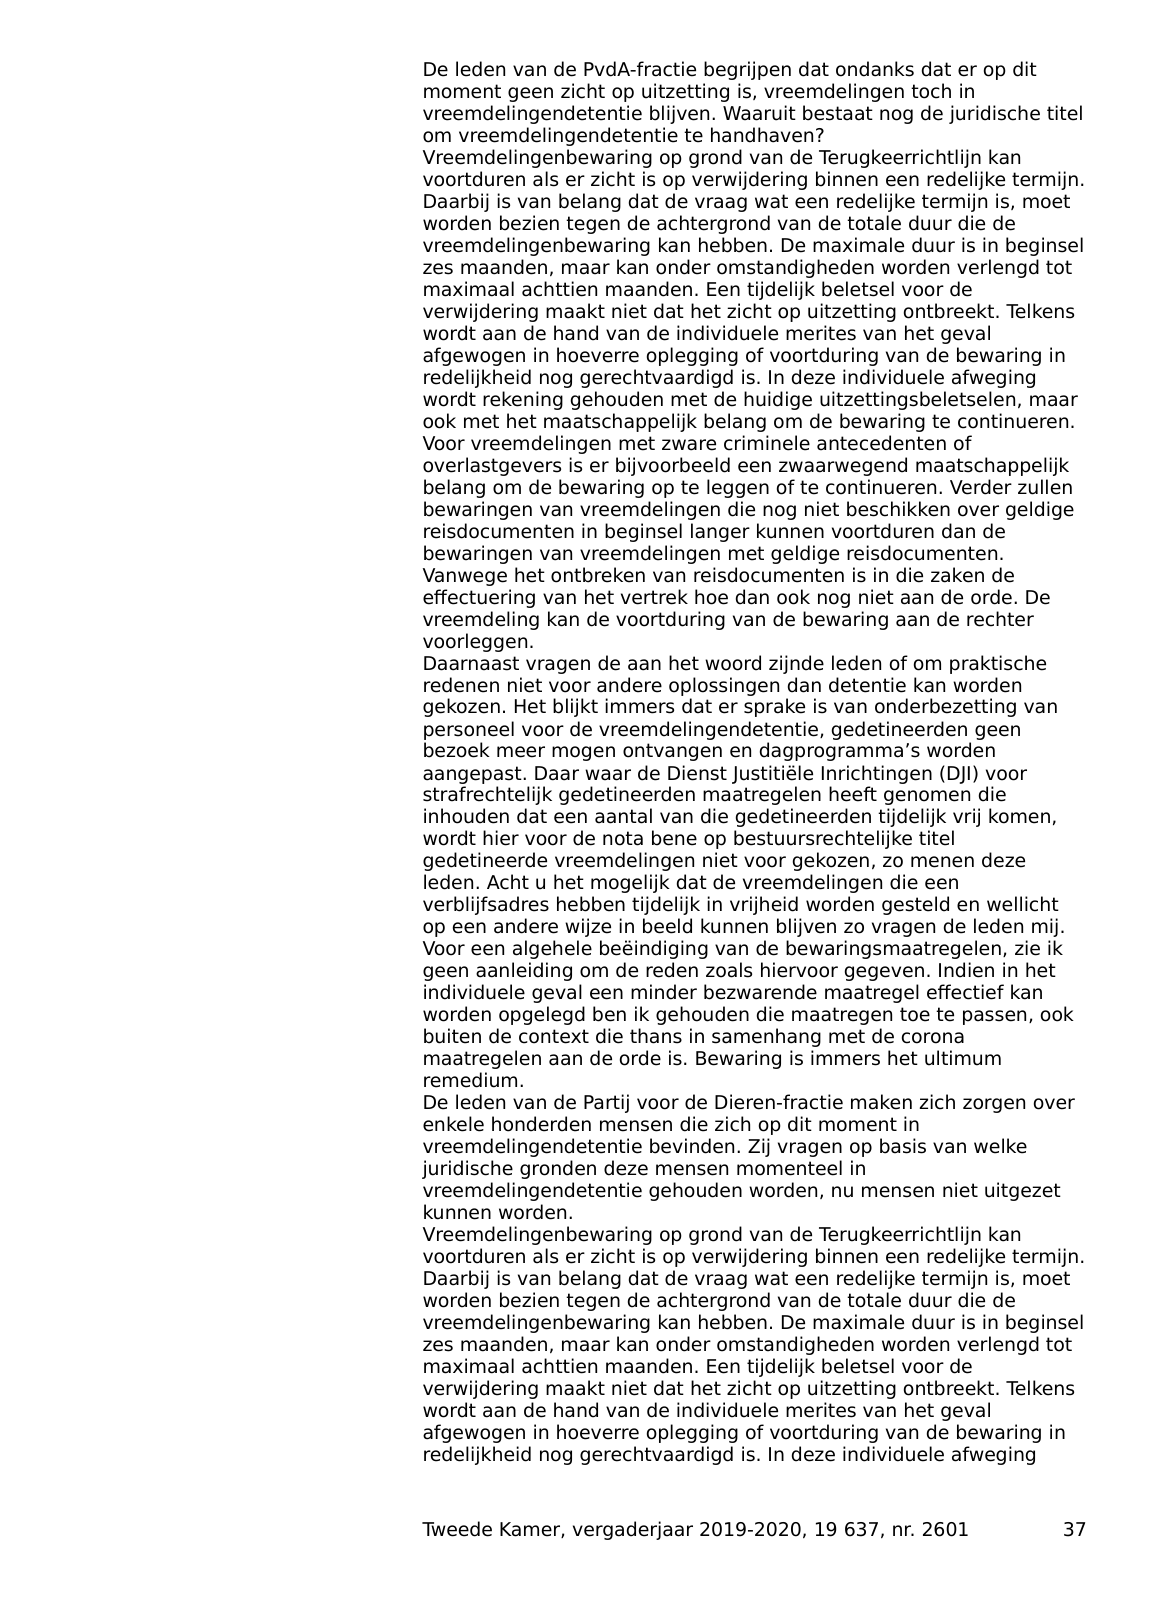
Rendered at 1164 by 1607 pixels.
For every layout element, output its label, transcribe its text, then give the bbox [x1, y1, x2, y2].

text Vreemdelingenbewaring op grond van de Terugkeerrichtlijn kan voortduren als er zicht is op verwijdering binnen een redelijke termijn. Daarbij is van belang dat de vraag wat een redelijke termijn is, moet worden bezien tegen de achtergrond van de totale duur die de vreemdelingenbewaring kan hebben. De maximale duur is in beginsel zes maanden, maar kan onder omstandigheden worden verlengd tot maximaal achttien maanden. Een tijdelijk beletsel voor de verwijdering maakt niet dat het zicht op uitzetting ontbreekt. Telkens wordt aan de hand van de individuele merites van het geval afgewogen in hoeverre oplegging of voortduring van de bewaring in redelijkheid nog gerechtvaardigd is. In deze individuele afweging wordt rekening gehouden met de huidige uitzettingsbeletselen, maar ook met het maatschappelijk belang om de bewaring te continueren. Voor vreemdelingen met zware criminele antecedenten of overlastgevers is er bijvoorbeeld een zwaarwegend maatschappelijk belang om de bewaring op te leggen of te continueren. Verder zullen bewaringen van vreemdelingen die nog niet beschikken over geldige reisdocumenten in beginsel langer kunnen voortduren dan de bewaringen van vreemdelingen met geldige reisdocumenten. Vanwege het ontbreken van reisdocumenten is in die zaken de effectuering van het vertrek hoe dan ook nog niet aan de orde. De vreemdeling kan de voortduring van de bewaring aan de rechter voorleggen. [422, 147, 1087, 652]
text Vreemdelingenbewaring op grond van de Terugkeerrichtlijn kan voortduren als er zicht is op verwijdering binnen een redelijke termijn. Daarbij is van belang dat de vraag wat een redelijke termijn is, moet worden bezien tegen de achtergrond van de totale duur die de vreemdelingenbewaring kan hebben. De maximale duur is in beginsel zes maanden, maar kan onder omstandigheden worden verlengd tot maximaal achttien maanden. Een tijdelijk beletsel voor de verwijdering maakt niet dat het zicht op uitzetting ontbreekt. Telkens wordt aan de hand van de individuele merites van het geval afgewogen in hoeverre oplegging of voortduring van de bewaring in redelijkheid nog gerechtvaardigd is. In deze individuele afweging [422, 1224, 1087, 1466]
text De leden van de Partij voor de Dieren-fractie maken zich zorgen over enkele honderden mensen die zich op dit moment in vreemdelingendetentie bevinden. Zij vragen op basis van welke juridische gronden deze mensen momenteel in vreemdelingendetentie gehouden worden, nu mensen niet uitgezet kunnen worden. [422, 1092, 1087, 1224]
text Voor een algehele beëindiging van de bewaringsmaatregelen, zie ik geen aanleiding om de reden zoals hiervoor gegeven. Indien in het individuele geval een minder bezwarende maatregel effectief kan worden opgelegd ben ik gehouden die maatregen toe te passen, ook buiten de context die thans in samenhang met de corona maatregelen aan de orde is. Bewaring is immers het ultimum remedium. [422, 938, 1087, 1092]
text Daarnaast vragen de aan het woord zijnde leden of om praktische redenen niet voor andere oplossingen dan detentie kan worden gekozen. Het blijkt immers dat er sprake is van onderbezetting van personeel voor de vreemdelingendetentie, gedetineerden geen bezoek meer mogen ontvangen en dagprogramma’s worden aangepast. Daar waar de Dienst Justitiële Inrichtingen (DJI) voor strafrechtelijk gedetineerden maatregelen heeft genomen die inhouden dat een aantal van die gedetineerden tijdelijk vrij komen, wordt hier voor de nota bene op bestuursrechtelijke titel gedetineerde vreemdelingen niet voor gekozen, zo menen deze leden. Acht u het mogelijk dat de vreemdelingen die een verblijfsadres hebben tijdelijk in vrijheid worden gesteld en wellicht op een andere wijze in beeld kunnen blijven zo vragen de leden mij. [422, 652, 1087, 938]
text De leden van de PvdA-fractie begrijpen dat ondanks dat er op dit moment geen zicht op uitzetting is, vreemdelingen toch in vreemdelingendetentie blijven. Waaruit bestaat nog de juridische titel om vreemdelingendetentie te handhaven? [422, 59, 1087, 147]
